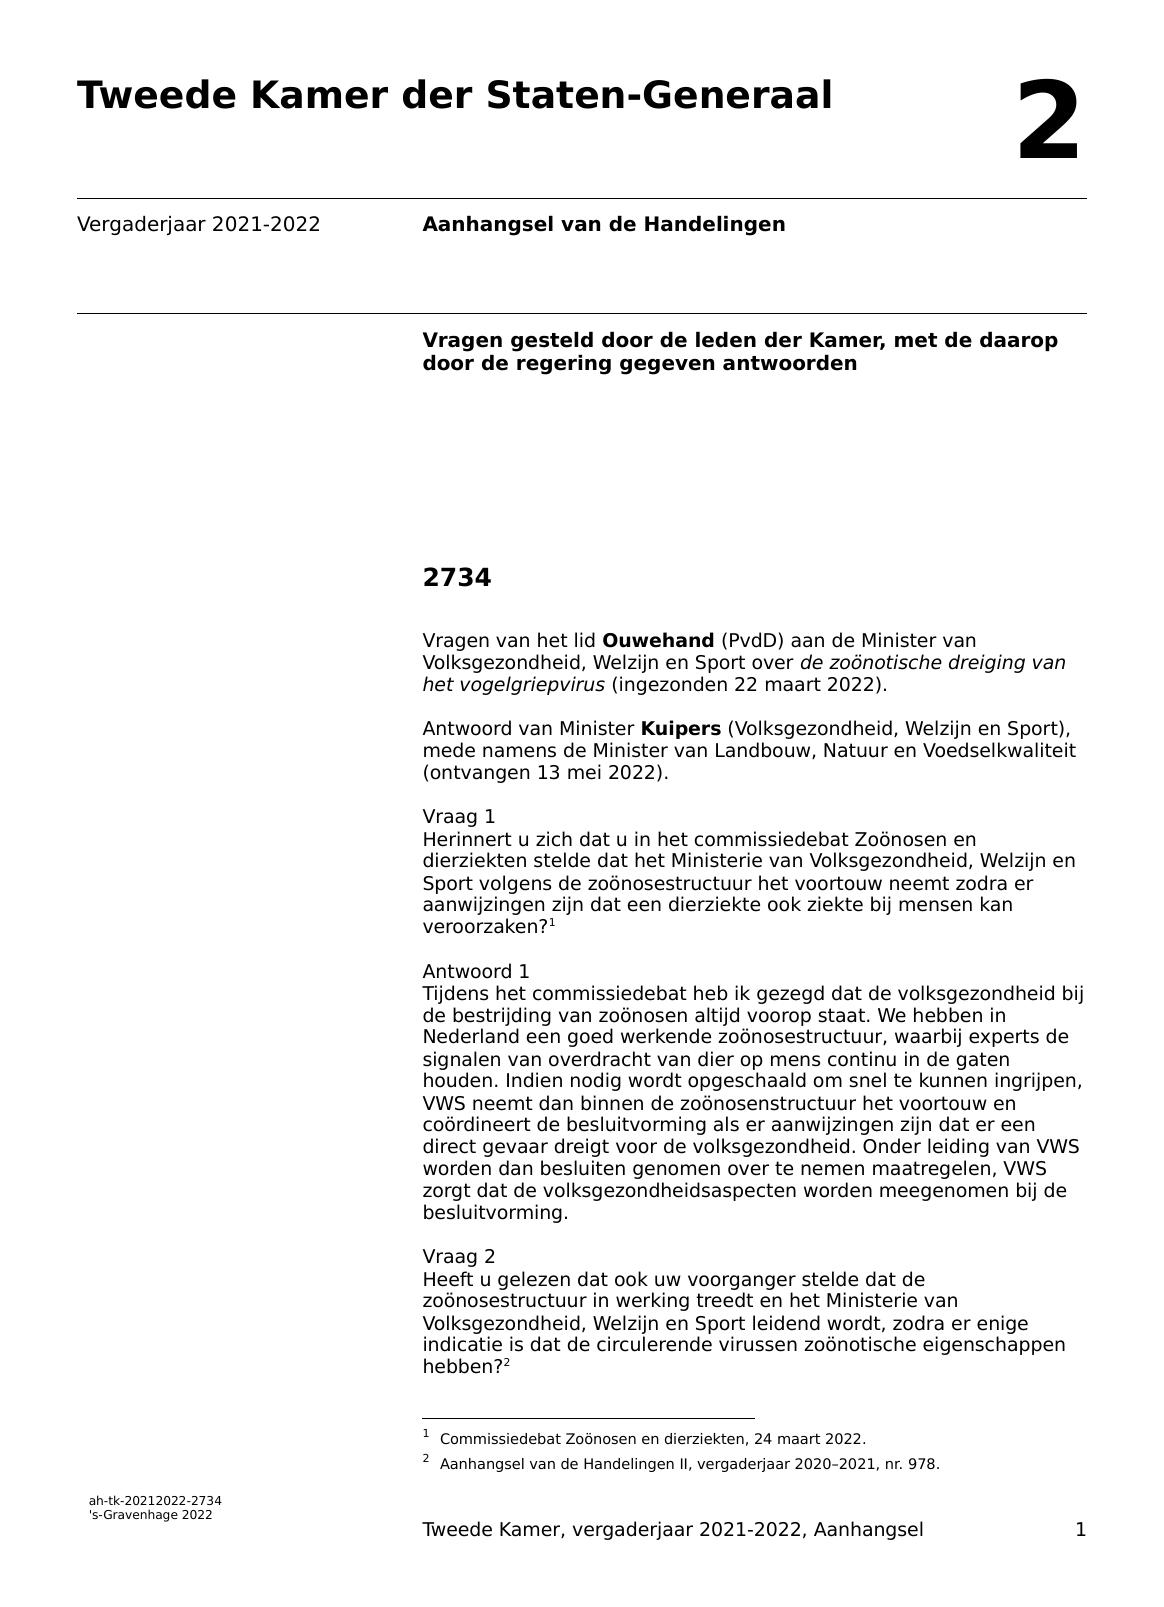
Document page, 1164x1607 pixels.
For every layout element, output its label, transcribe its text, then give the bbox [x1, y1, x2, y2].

table_cell Aanhangsel van de Handelingen [422, 199, 1087, 313]
text Vraag 1 [422, 806, 1087, 828]
table_cell Vragen gesteld door de leden der Kamer, met de daarop door de regering gegeven antwoorden [422, 314, 1087, 375]
text Antwoord 1 [422, 961, 1087, 982]
text 's-Gravenhage 2022 [88, 1508, 323, 1522]
text Herinnert u zich dat u in het commissiedebat Zoönosen en dierziekten stelde dat het Ministerie van Volksgezondheid, Welzijn en Sport volgens de zoönosestructuur het voortouw neemt zodra er aanwijzingen zijn dat een dierziekte ook ziekte bij mensen kan veroorzaken? [422, 828, 1087, 938]
text Tijdens het commissiedebat heb ik gezegd dat de volksgezondheid bij de bestrijding van zoönosen altijd voorop staat. We hebben in Nederland een goed werkende zoönosestructuur, waarbij experts de signalen van overdracht van dier op mens continu in de gaten houden. Indien nodig wordt opgeschaald om snel te kunnen ingrijpen, VWS neemt dan binnen de zoönosenstructuur het voortouw en coördineert de besluitvorming als er aanwijzingen zijn dat er een direct gevaar dreigt voor de volksgezondheid. Onder leiding van VWS worden dan besluiten genomen over te nemen maatregelen, VWS zorgt dat de volksgezondheidsaspecten worden meegenomen bij de besluitvorming. [422, 982, 1087, 1224]
text Antwoord van Minister Kuipers (Volksgezondheid, Welzijn en Sport), mede namens de Minister van Landbouw, Natuur en Voedselkwaliteit (ontvangen 13 mei 2022). [422, 718, 1087, 784]
table_header 2 [886, 59, 1087, 198]
table_header Tweede Kamer der Staten-Generaal [77, 59, 886, 198]
text Aanhangsel van de Handelingen II, vergaderjaar 2020–2021, nr. 978. [422, 1452, 1087, 1474]
table_cell Vergaderjaar 2021-2022 [77, 199, 422, 313]
text 2734 [422, 563, 1087, 592]
text ah-tk-20212022-2734 [88, 1494, 323, 1508]
table_cell [77, 314, 422, 375]
text Commissiedebat Zoönosen en dierziekten, 24 maart 2022. [422, 1427, 1087, 1449]
text Vraag 2 [422, 1246, 1087, 1268]
text Vragen van het lid Ouwehand (PvdD) aan de Minister van Volksgezondheid, Welzijn en Sport over de zoönotische dreiging van het vogelgriepvirus (ingezonden 22 maart 2022). [422, 630, 1087, 696]
text Heeft u gelezen dat ook uw voorganger stelde dat de zoönosestructuur in werking treedt en het Ministerie van Volksgezondheid, Welzijn en Sport leidend wordt, zodra er enige indicatie is dat de circulerende virussen zoönotische eigenschappen hebben? [422, 1268, 1087, 1378]
